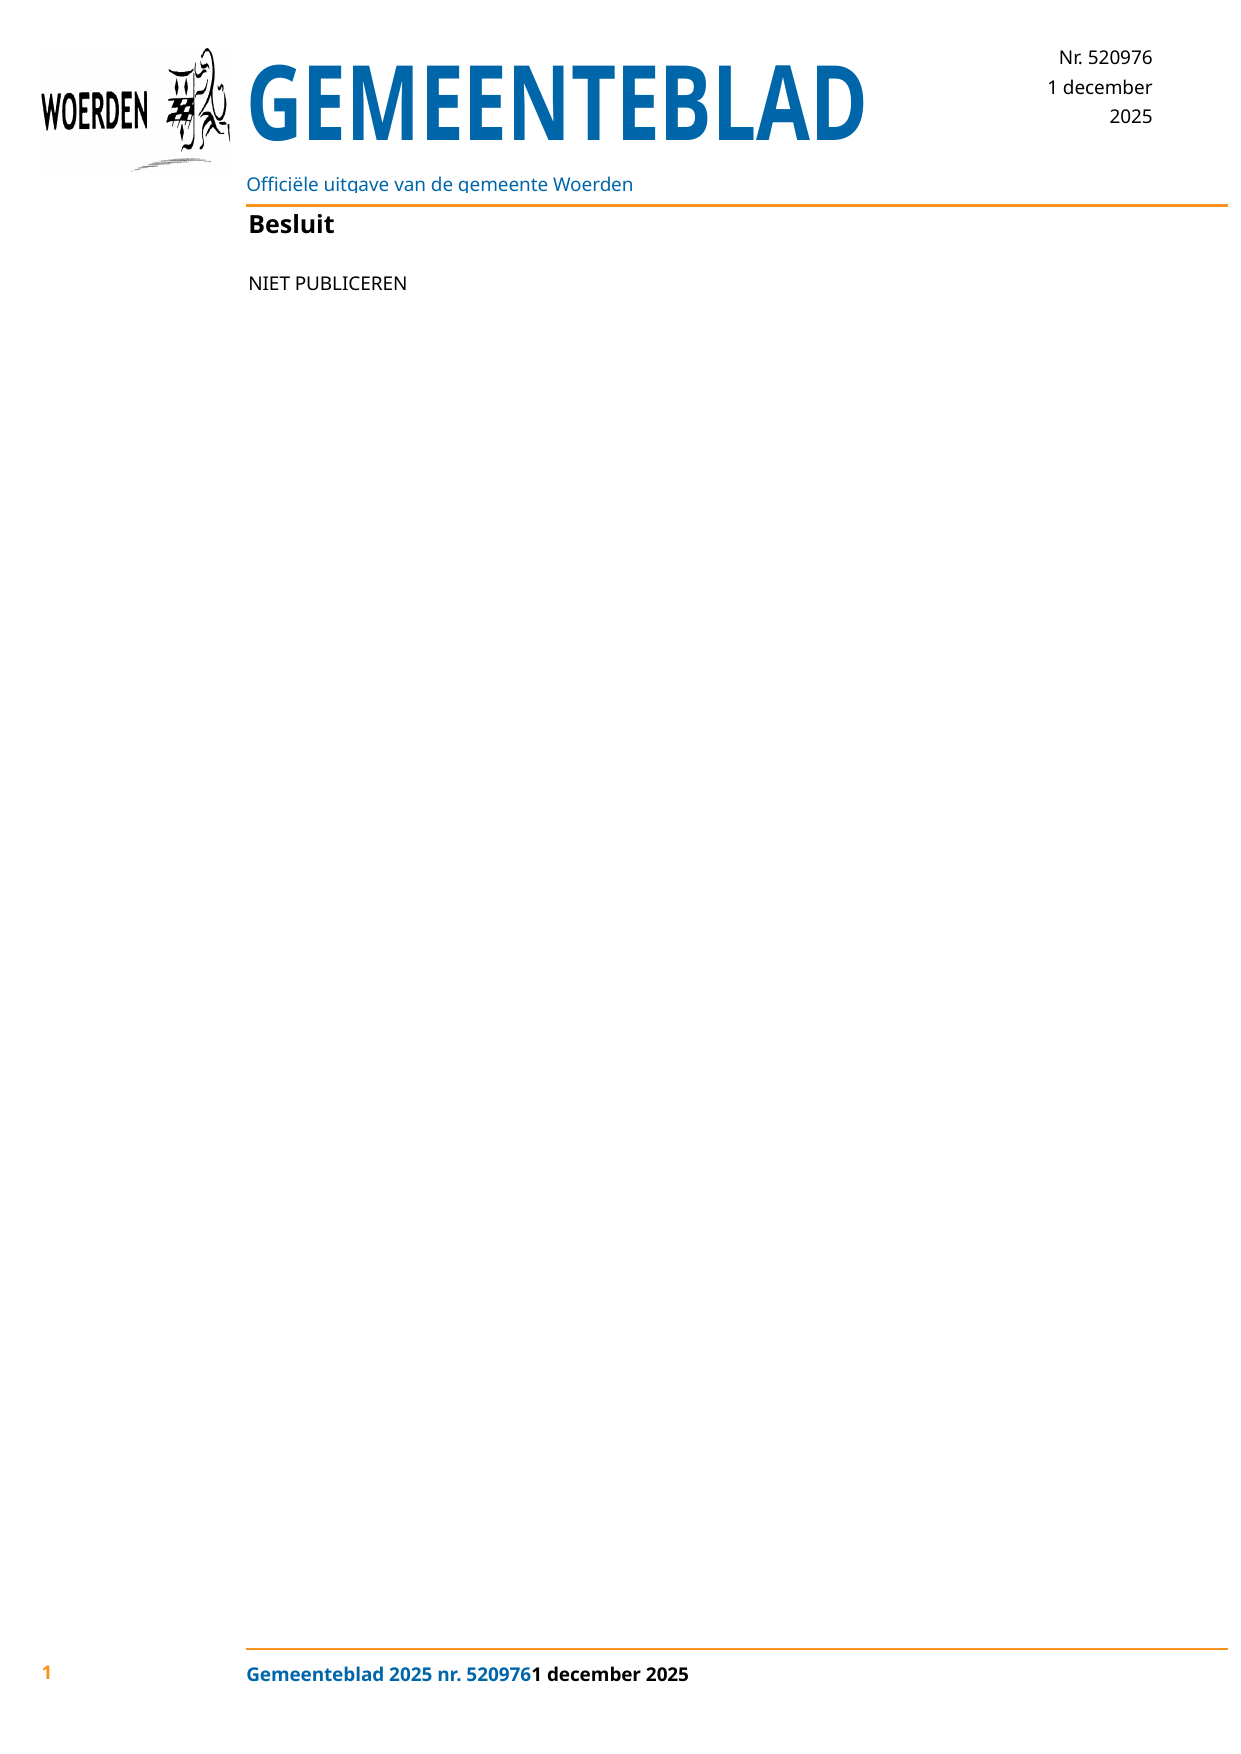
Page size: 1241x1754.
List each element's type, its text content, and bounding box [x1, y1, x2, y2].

text NIET PUBLICEREN [248, 270, 1152, 296]
picture [41, 47, 231, 172]
text Besluit [248, 207, 1152, 241]
